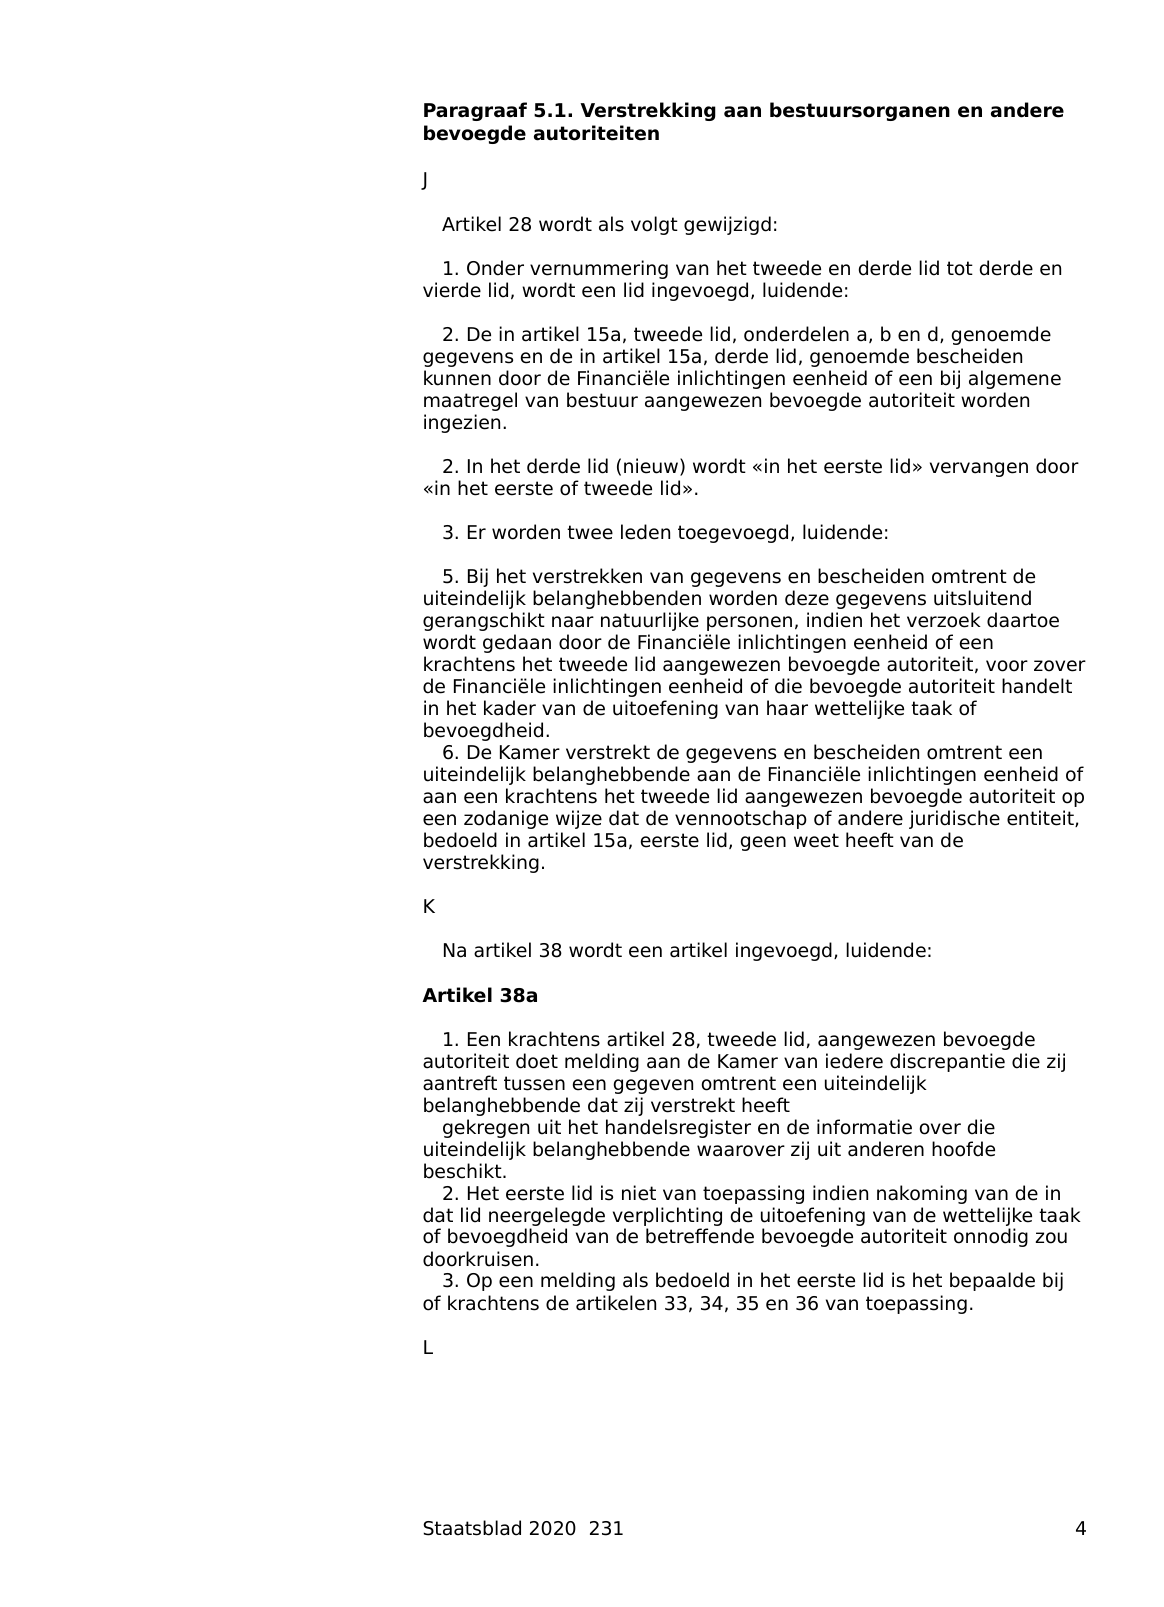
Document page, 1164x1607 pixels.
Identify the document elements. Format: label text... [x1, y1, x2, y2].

text 3. Op een melding als bedoeld in het eerste lid is het bepaalde bij of krachtens de artikelen 33, 34, 35 en 36 van toepassing. [422, 1270, 1087, 1314]
text L [422, 1337, 1087, 1358]
text Artikel 28 wordt als volgt gewijzigd: [422, 213, 1087, 236]
text 1. Een krachtens artikel 28, tweede lid, aangewezen bevoegde autoriteit doet melding aan de Kamer van iedere discrepantie die zij aantreft tussen een gegeven omtrent een uiteindelijk belanghebbende dat zij verstrekt heeft [422, 1029, 1087, 1117]
text 1. Onder vernummering van het tweede en derde lid tot derde en vierde lid, wordt een lid ingevoegd, luidende: [422, 258, 1087, 302]
text gekregen uit het handelsregister en de informatie over die uiteindelijk belanghebbende waarover zij uit anderen hoofde beschikt. [422, 1117, 1087, 1182]
text 2. Het eerste lid is niet van toepassing indien nakoming van de in dat lid neergelegde verplichting de uitoefening van de wettelijke taak of bevoegdheid van de betreffende bevoegde autoriteit onnodig zou doorkruisen. [422, 1182, 1087, 1270]
text J [422, 169, 1087, 191]
text 6. De Kamer verstrekt de gegevens en bescheiden omtrent een uiteindelijk belanghebbende aan de Financiële inlichtingen eenheid of aan een krachtens het tweede lid aangewezen bevoegde autoriteit op een zodanige wijze dat de vennootschap of andere juridische entiteit, bedoeld in artikel 15a, eerste lid, geen weet heeft van de verstrekking. [422, 742, 1087, 874]
text 2. In het derde lid (nieuw) wordt «in het eerste lid» vervangen door «in het eerste of tweede lid». [422, 456, 1087, 500]
text 3. Er worden twee leden toegevoegd, luidende: [422, 522, 1087, 544]
subtitle Artikel 38a [422, 984, 1087, 1006]
text Na artikel 38 wordt een artikel ingevoegd, luidende: [422, 940, 1087, 962]
subtitle Paragraaf 5.1. Verstrekking aan bestuursorganen en andere bevoegde autoriteiten [422, 100, 1087, 144]
text 2. De in artikel 15a, tweede lid, onderdelen a, b en d, genoemde gegevens en de in artikel 15a, derde lid, genoemde bescheiden kunnen door de Financiële inlichtingen eenheid of een bij algemene maatregel van bestuur aangewezen bevoegde autoriteit worden ingezien. [422, 324, 1087, 434]
text K [422, 896, 1087, 918]
text 5. Bij het verstrekken van gegevens en bescheiden omtrent de uiteindelijk belanghebbenden worden deze gegevens uitsluitend gerangschikt naar natuurlijke personen, indien het verzoek daartoe wordt gedaan door de Financiële inlichtingen eenheid of een krachtens het tweede lid aangewezen bevoegde autoriteit, voor zover de Financiële inlichtingen eenheid of die bevoegde autoriteit handelt in het kader van de uitoefening van haar wettelijke taak of bevoegdheid. [422, 566, 1087, 742]
